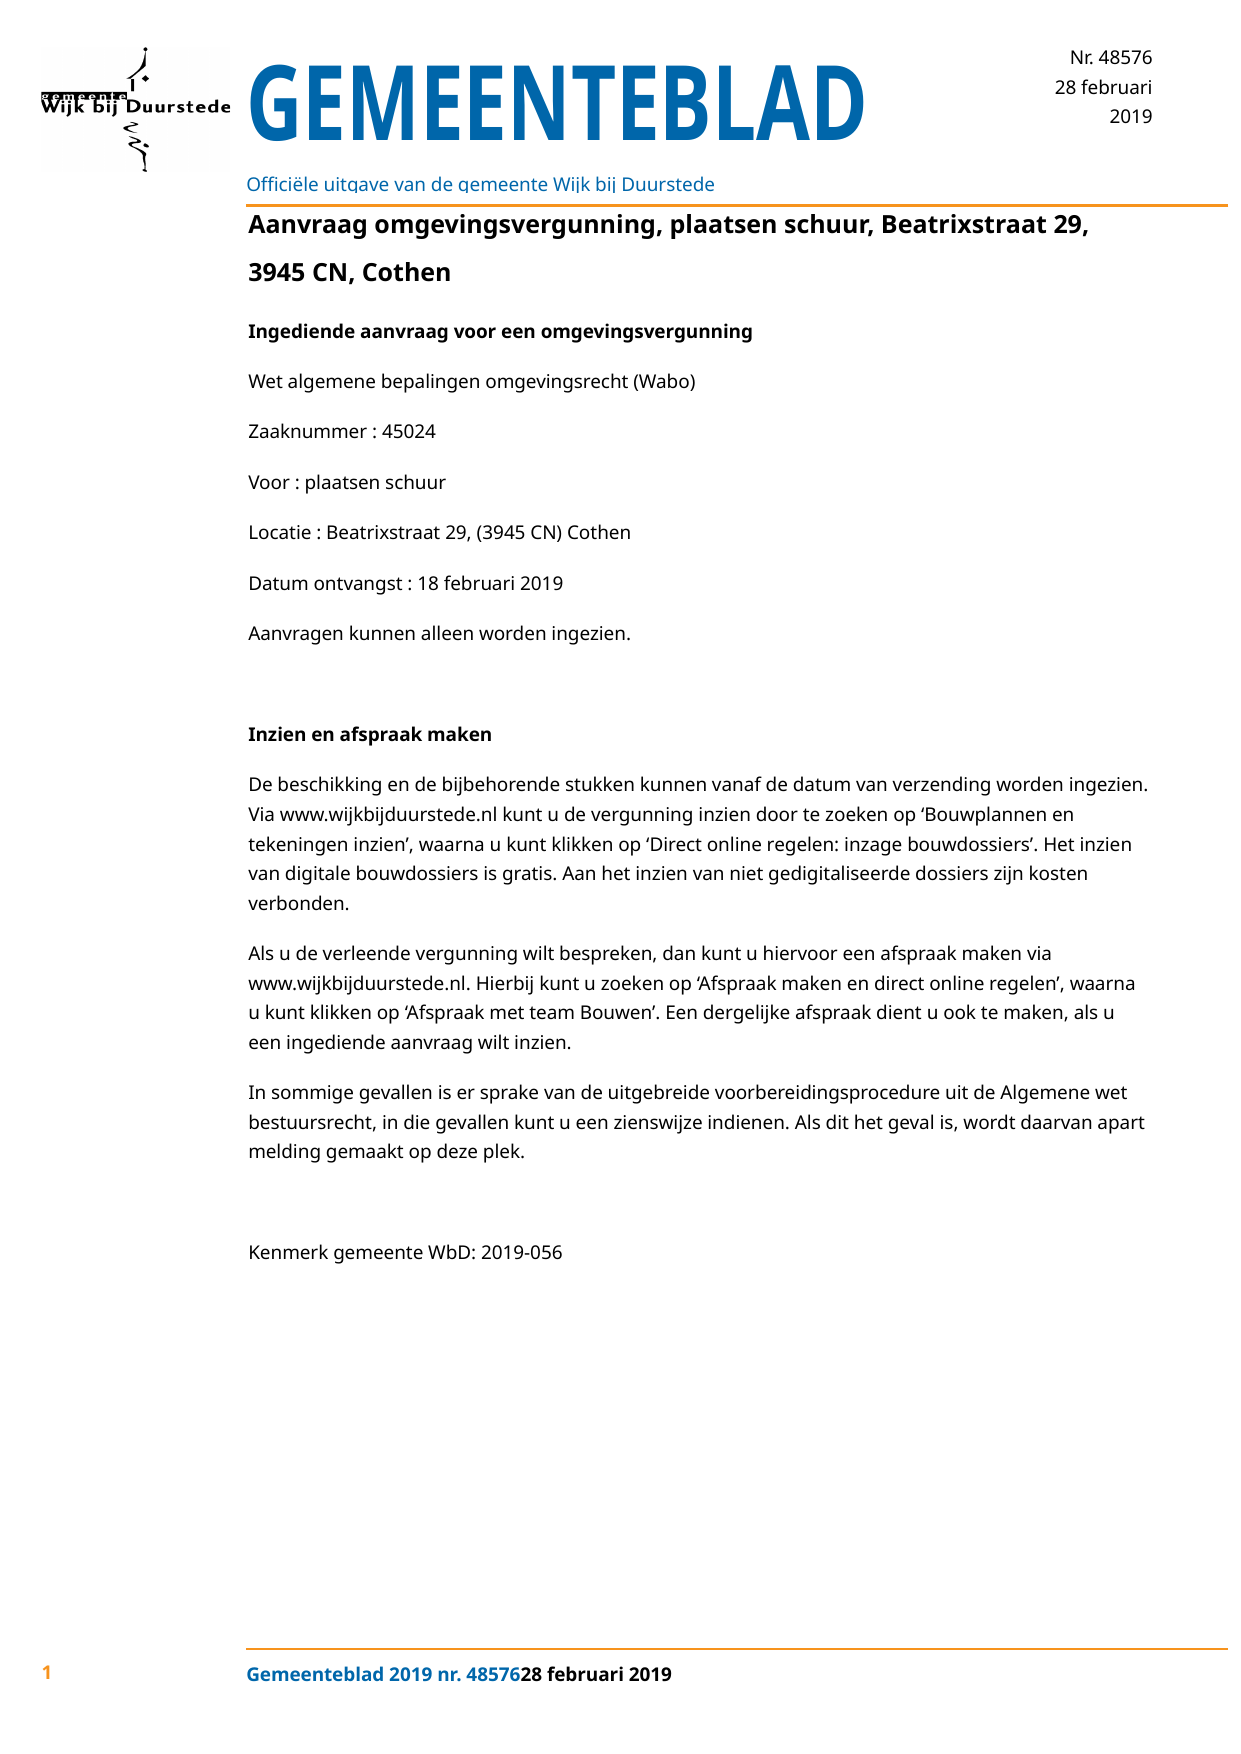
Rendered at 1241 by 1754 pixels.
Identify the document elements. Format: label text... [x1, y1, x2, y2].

text Als u de verleende vergunning wilt bespreken, dan kunt u hiervoor een afspraak maken via www.wijkbijduurstede.nl. Hierbij kunt u zoeken op ‘Afspraak maken en direct online regelen’, waarna u kunt klikken op ‘Afspraak met team Bouwen’. Een dergelijke afspraak dient u ook te maken, als u een ingediende aanvraag wilt inzien. [248, 940, 1152, 1055]
text Wet algemene bepalingen omgevingsrecht (Wabo) [248, 368, 1152, 394]
text Datum ontvangst : 18 februari 2019 [248, 570, 1152, 596]
text Kenmerk gemeente WbD: 2019-056 [248, 1239, 1152, 1265]
text Aanvragen kunnen alleen worden ingezien. [248, 620, 1152, 646]
text Voor : plaatsen schuur [248, 469, 1152, 495]
text Aanvraag omgevingsvergunning, plaatsen schuur, Beatrixstraat 29, 3945 CN, Cothen [248, 207, 1152, 288]
text De beschikking en de bijbehorende stukken kunnen vanaf de datum van verzending worden ingezien. Via www.wijkbijduurstede.nl kunt u de vergunning inzien door te zoeken op ‘Bouwplannen en tekeningen inzien’, waarna u kunt klikken op ‘Direct online regelen: inzage bouwdossiers’. Het inzien van digitale bouwdossiers is gratis. Aan het inzien van niet gedigitaliseerde dossiers zijn kosten verbonden. [248, 772, 1152, 916]
text Ingediende aanvraag voor een omgevingsvergunning [248, 318, 1152, 344]
picture [41, 47, 231, 172]
text Locatie : Beatrixstraat 29, (3945 CN) Cothen [248, 519, 1152, 545]
text In sommige gevallen is er sprake van de uitgebreide voorbereidingsprocedure uit de Algemene wet bestuursrecht, in die gevallen kunt u een zienswijze indienen. Als dit het geval is, wordt daarvan apart melding gemaakt op deze plek. [248, 1079, 1152, 1164]
text Inzien en afspraak maken [248, 721, 1152, 747]
text Zaaknummer : 45024 [248, 419, 1152, 444]
